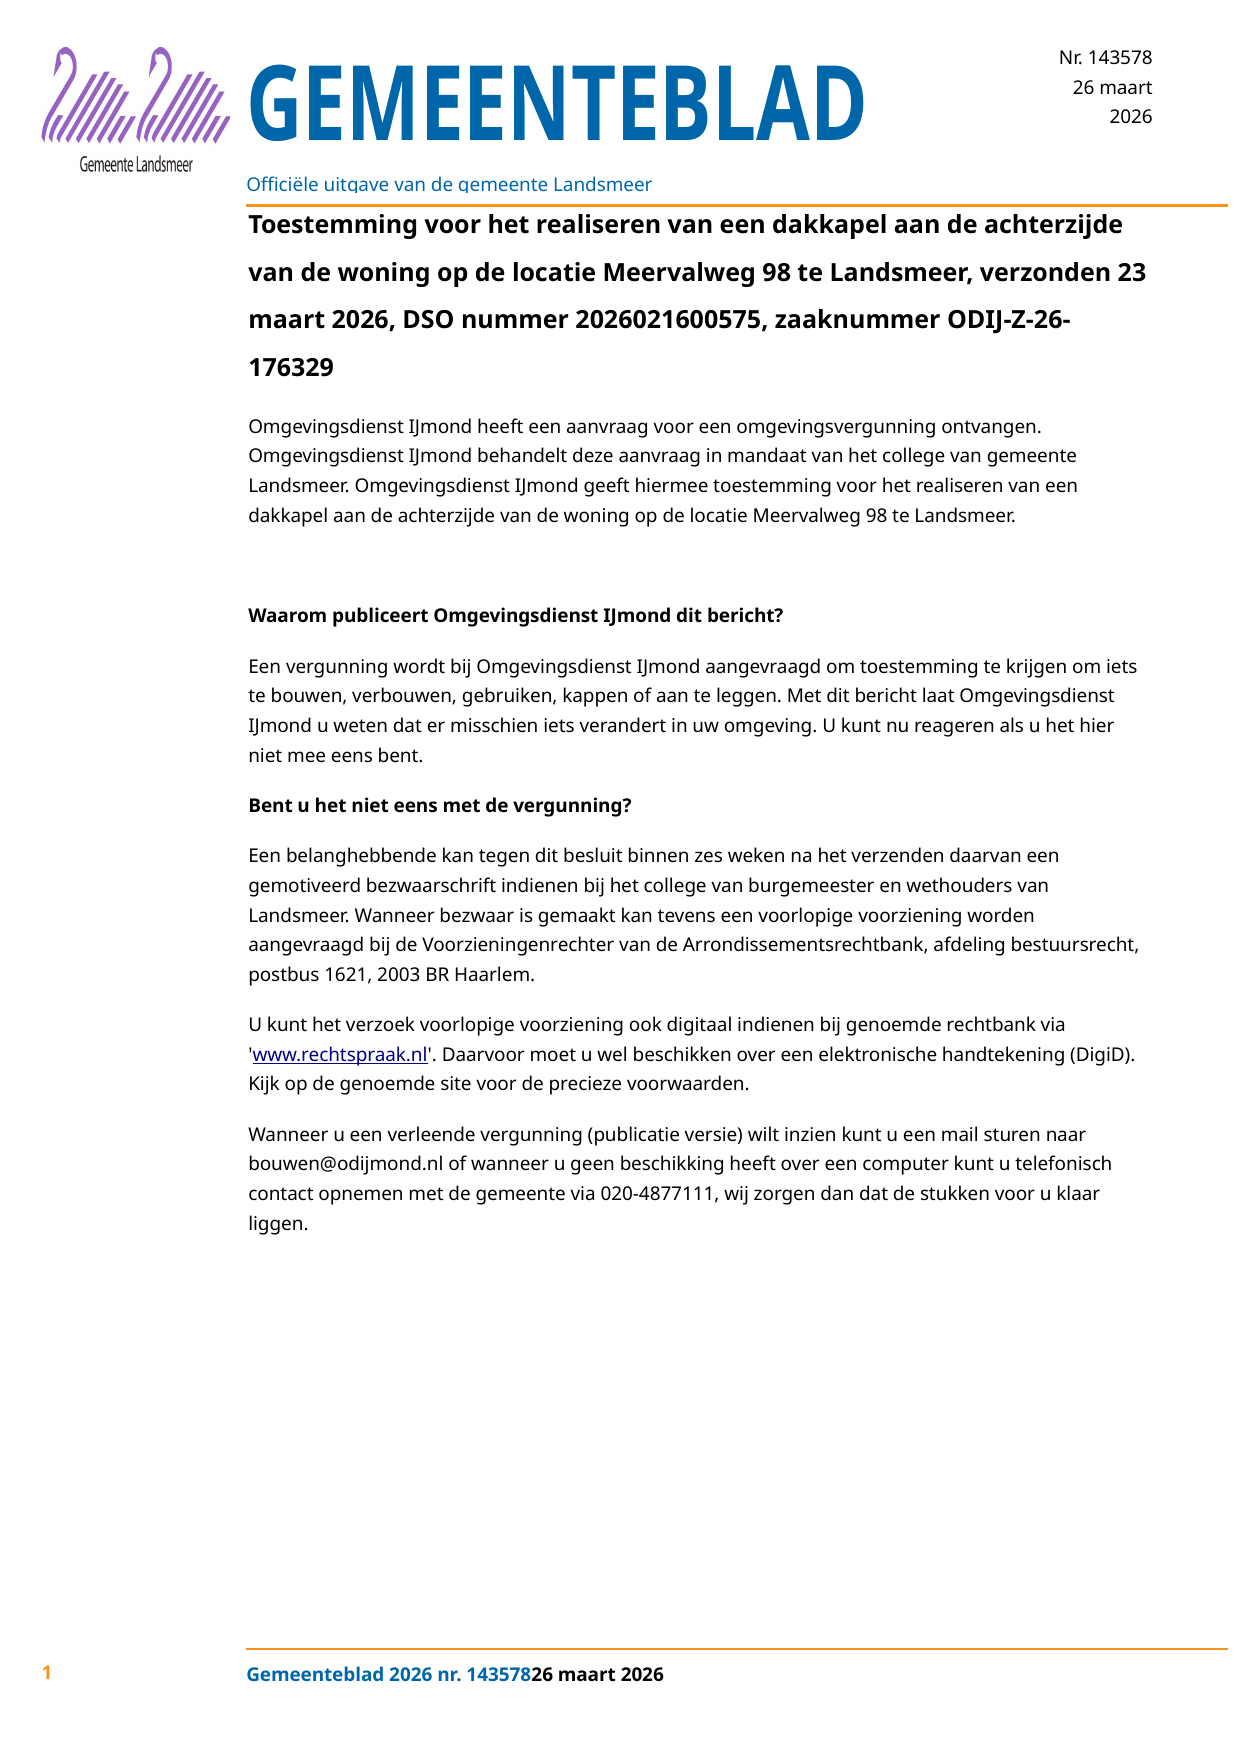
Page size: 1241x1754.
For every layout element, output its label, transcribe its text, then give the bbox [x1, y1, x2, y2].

text U kunt het verzoek voorlopige voorziening ook digitaal indienen bij genoemde rechtbank via 'www.rechtspraak.nl'. Daarvoor moet u wel beschikken over een elektronische handtekening (DigiD). Kijk op de genoemde site voor de precieze voorwaarden. [248, 1011, 1152, 1096]
text Omgevingsdienst IJmond heeft een aanvraag voor een omgevingsvergunning ontvangen. Omgevingsdienst IJmond behandelt deze aanvraag in mandaat van het college van gemeente Landsmeer. Omgevingsdienst IJmond geeft hiermee toestemming voor het realiseren van een dakkapel aan de achterzijde van de woning op de locatie Meervalweg 98 te Landsmeer. [248, 413, 1152, 528]
text Wanneer u een verleende vergunning (publicatie versie) wilt inzien kunt u een mail sturen naar bouwen@odijmond.nl of wanneer u geen beschikking heeft over een computer kunt u telefonisch contact opnemen met de gemeente via 020-4877111, wij zorgen dan dat de stukken voor u klaar liggen. [248, 1121, 1152, 1236]
text Toestemming voor het realiseren van een dakkapel aan de achterzijde van de woning op de locatie Meervalweg 98 te Landsmeer, verzonden 23 maart 2026, DSO nummer 2026021600575, zaaknummer ODIJ-Z-26-176329 [248, 207, 1152, 384]
text Waarom publiceert Omgevingsdienst IJmond dit bericht? [248, 603, 1152, 628]
text Een belanghebbende kan tegen dit besluit binnen zes weken na het verzenden daarvan een gemotiveerd bezwaarschrift indienen bij het college van burgemeester en wethouders van Landsmeer. Wanneer bezwaar is gemaakt kan tevens een voorlopige voorziening worden aangevraagd bij de Voorzieningenrechter van de Arrondissementsrechtbank, afdeling bestuursrecht, postbus 1621, 2003 BR Haarlem. [248, 843, 1152, 987]
text Een vergunning wordt bij Omgevingsdienst IJmond aangevraagd om toestemming te krijgen om iets te bouwen, verbouwen, gebruiken, kappen of aan te leggen. Met dit bericht laat Omgevingsdienst IJmond u weten dat er misschien iets verandert in uw omgeving. U kunt nu reageren als u het hier niet mee eens bent. [248, 653, 1152, 768]
picture [41, 47, 231, 172]
text Bent u het niet eens met de vergunning? [248, 792, 1152, 818]
